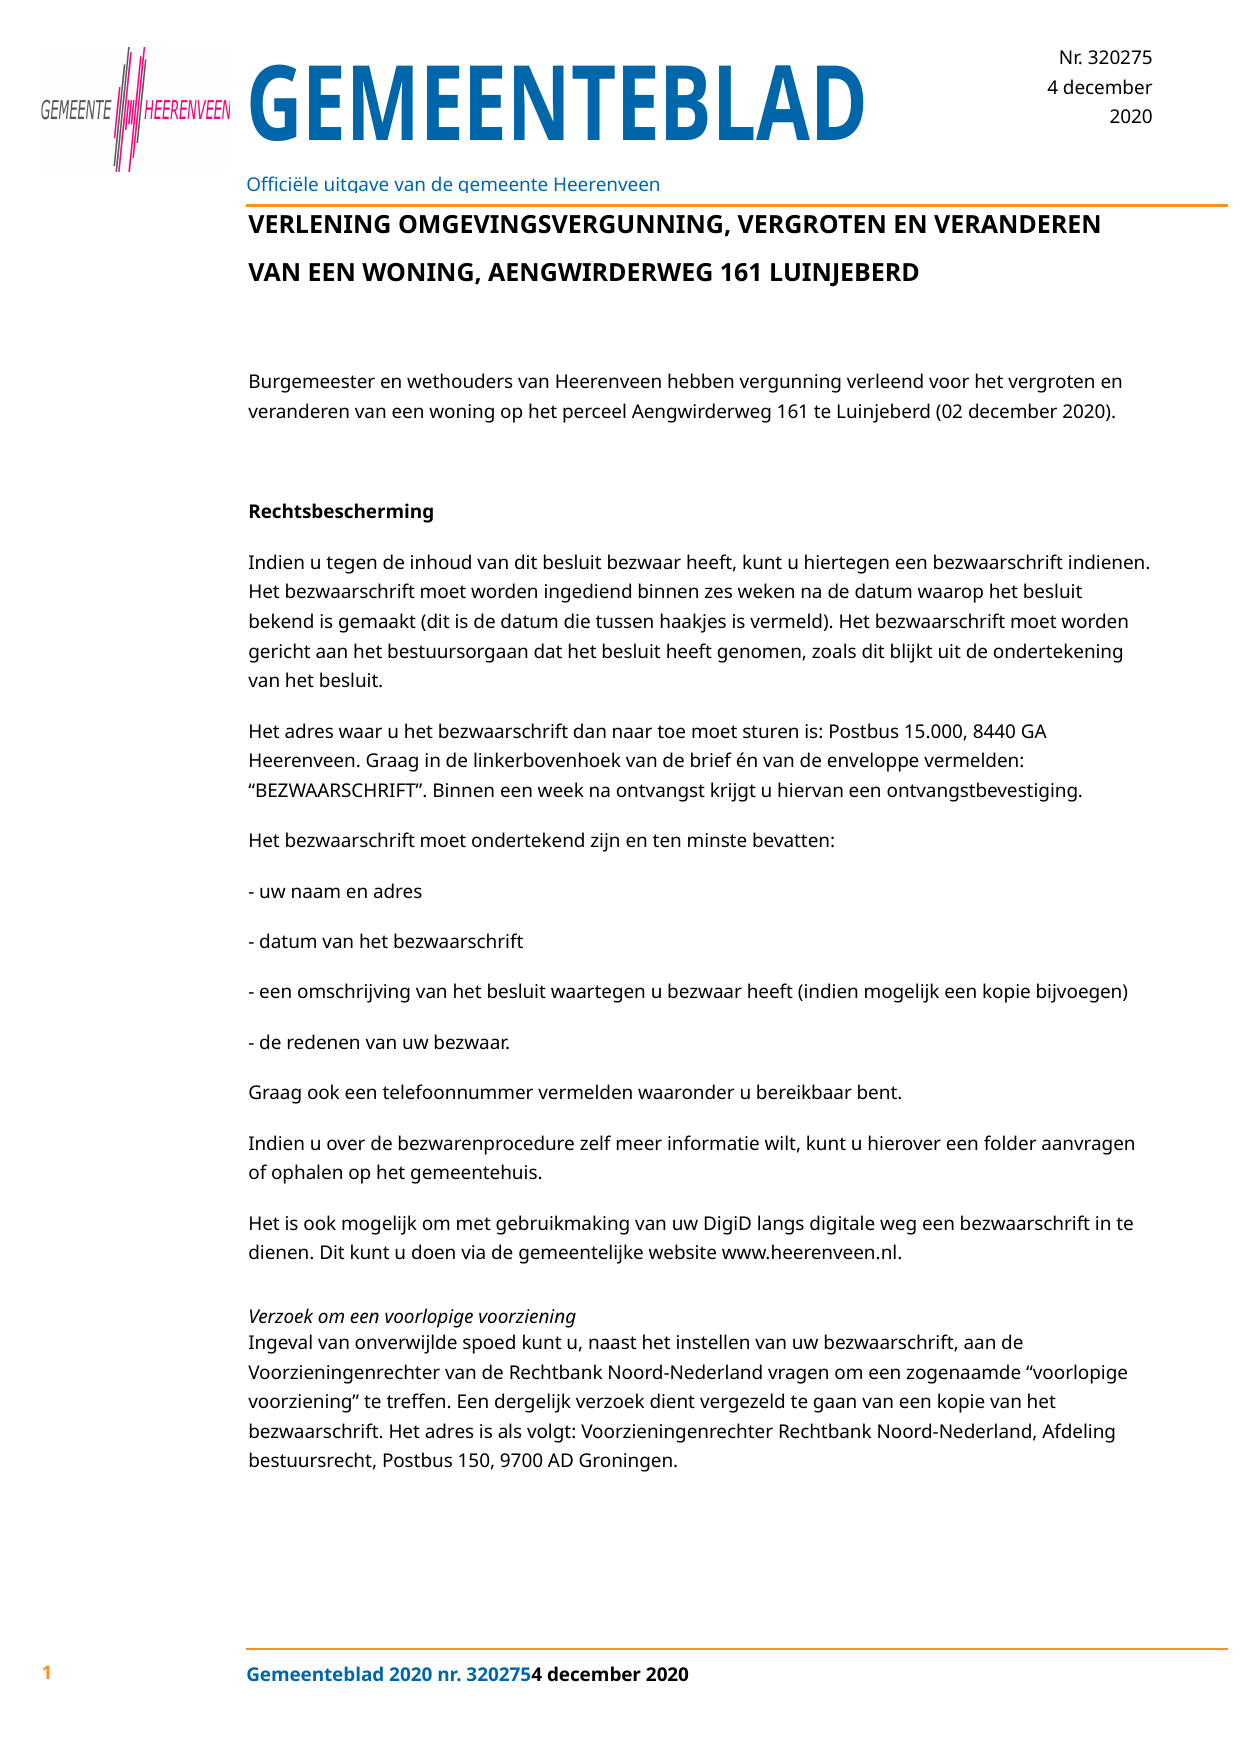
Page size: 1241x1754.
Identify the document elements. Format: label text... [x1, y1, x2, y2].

text - datum van het bezwaarschrift [248, 928, 1152, 954]
text Burgemeester en wethouders van Heerenveen hebben vergunning verleend voor het vergroten en veranderen van een woning op het perceel Aengwirderweg 161 te Luinjeberd (02 december 2020). [248, 368, 1152, 424]
text Indien u tegen de inhoud van dit besluit bezwaar heeft, kunt u hiertegen een bezwaarschrift indienen. Het bezwaarschrift moet worden ingediend binnen zes weken na de datum waarop het besluit bekend is gemaakt (dit is de datum die tussen haakjes is vermeld). Het bezwaarschrift moet worden gericht aan het bestuursorgaan dat het besluit heeft genomen, zoals dit blijkt uit de ondertekening van het besluit. [248, 549, 1152, 693]
text - een omschrijving van het besluit waartegen u bezwaar heeft (indien mogelijk een kopie bijvoegen) [248, 979, 1152, 1004]
text Het adres waar u het bezwaarschrift dan naar toe moet sturen is: Postbus 15.000, 8440 GA Heerenveen. Graag in de linkerbovenhoek van de brief én van de enveloppe vermelden: “BEZWAARSCHRIFT”. Binnen een week na ontvangst krijgt u hiervan een ontvangstbevestiging. [248, 718, 1152, 803]
text Rechtsbescherming [248, 499, 1152, 524]
picture [41, 47, 231, 172]
text Het bezwaarschrift moet ondertekend zijn en ten minste bevatten: [248, 827, 1152, 853]
text Het is ook mogelijk om met gebruikmaking van uw DigiD langs digitale weg een bezwaarschrift in te dienen. Dit kunt u doen via de gemeentelijke website www.heerenveen.nl. [248, 1210, 1152, 1265]
text Indien u over de bezwarenprocedure zelf meer informatie wilt, kunt u hierover een folder aanvragen of ophalen op het gemeentehuis. [248, 1130, 1152, 1185]
text - uw naam en adres [248, 878, 1152, 904]
text - de redenen van uw bezwaar. [248, 1029, 1152, 1055]
text Ingeval van onverwijlde spoed kunt u, naast het instellen van uw bezwaarschrift, aan de Voorzieningenrechter van de Rechtbank Noord-Nederland vragen om een zogenaamde “voorlopige voorziening” te treffen. Een dergelijk verzoek dient vergezeld te gaan van een kopie van het bezwaarschrift. Het adres is als volgt: Voorzieningenrechter Rechtbank Noord-Nederland, Afdeling bestuursrecht, Postbus 150, 9700 AD Groningen. [248, 1329, 1152, 1473]
text Verzoek om een voorlopige voorziening [248, 1303, 1152, 1329]
text Graag ook een telefoonnummer vermelden waaronder u bereikbaar bent. [248, 1079, 1152, 1105]
text VERLENING OMGEVINGSVERGUNNING, VERGROTEN EN VERANDEREN VAN EEN WONING, AENGWIRDERWEG 161 LUINJEBERD [248, 207, 1152, 288]
